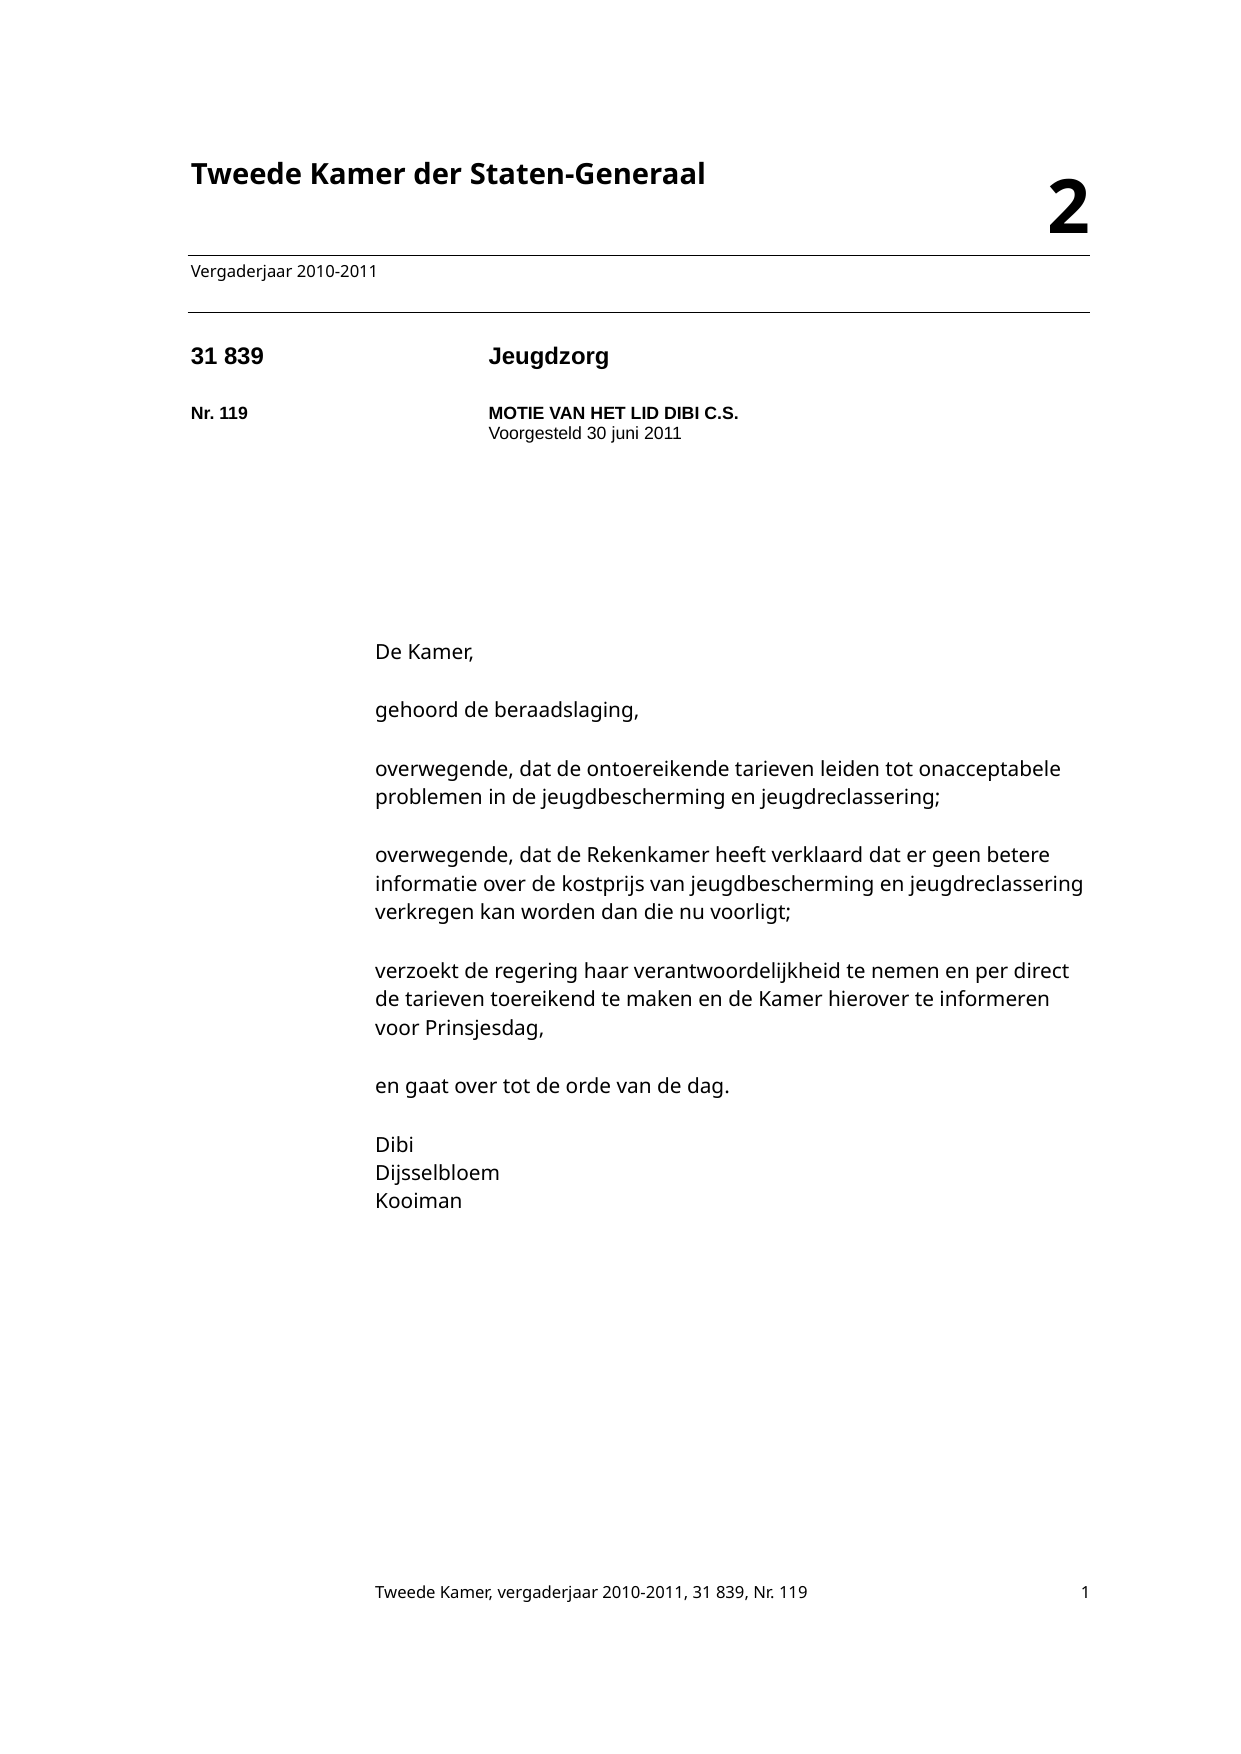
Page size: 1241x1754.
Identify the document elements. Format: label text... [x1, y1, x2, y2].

text Dijsselbloem [375, 1158, 1090, 1187]
text verzoekt de regering haar verantwoordelijkheid te nemen en per direct de tarieven toereikend te maken en de Kamer hierover te informeren voor Prinsjesdag, [375, 956, 1090, 1041]
table_cell Nr. 119 [188, 399, 485, 518]
table_cell [485, 256, 1090, 312]
text gehoord de beraadslaging, [375, 695, 1090, 724]
table_header Tweede Kamer der Staten-Generaal [188, 150, 909, 255]
text Dibi [375, 1130, 1090, 1158]
text Kooiman [375, 1187, 1090, 1215]
text en gaat over tot de orde van de dag. [375, 1071, 1090, 1100]
table_cell 31 839 [188, 339, 485, 399]
text overwegende, dat de Rekenkamer heeft verklaard dat er geen betere informatie over de kostprijs van jeugdbescherming en jeugdreclassering verkregen kan worden dan die nu voorligt; [375, 841, 1090, 926]
table_cell Vergaderjaar 2010-2011 [188, 256, 485, 312]
table_cell MOTIE VAN HET LID DIBI C.S. Voorgesteld 30 juni 2011 [485, 399, 1090, 518]
table_cell [485, 313, 1090, 339]
text overwegende, dat de ontoereikende tarieven leiden tot onacceptabele problemen in de jeugdbescherming en jeugdreclassering; [375, 754, 1090, 811]
table_cell Jeugdzorg [485, 339, 1090, 399]
table_header 2 [910, 150, 1090, 255]
table_cell [188, 313, 485, 339]
text De Kamer, [375, 637, 1090, 665]
